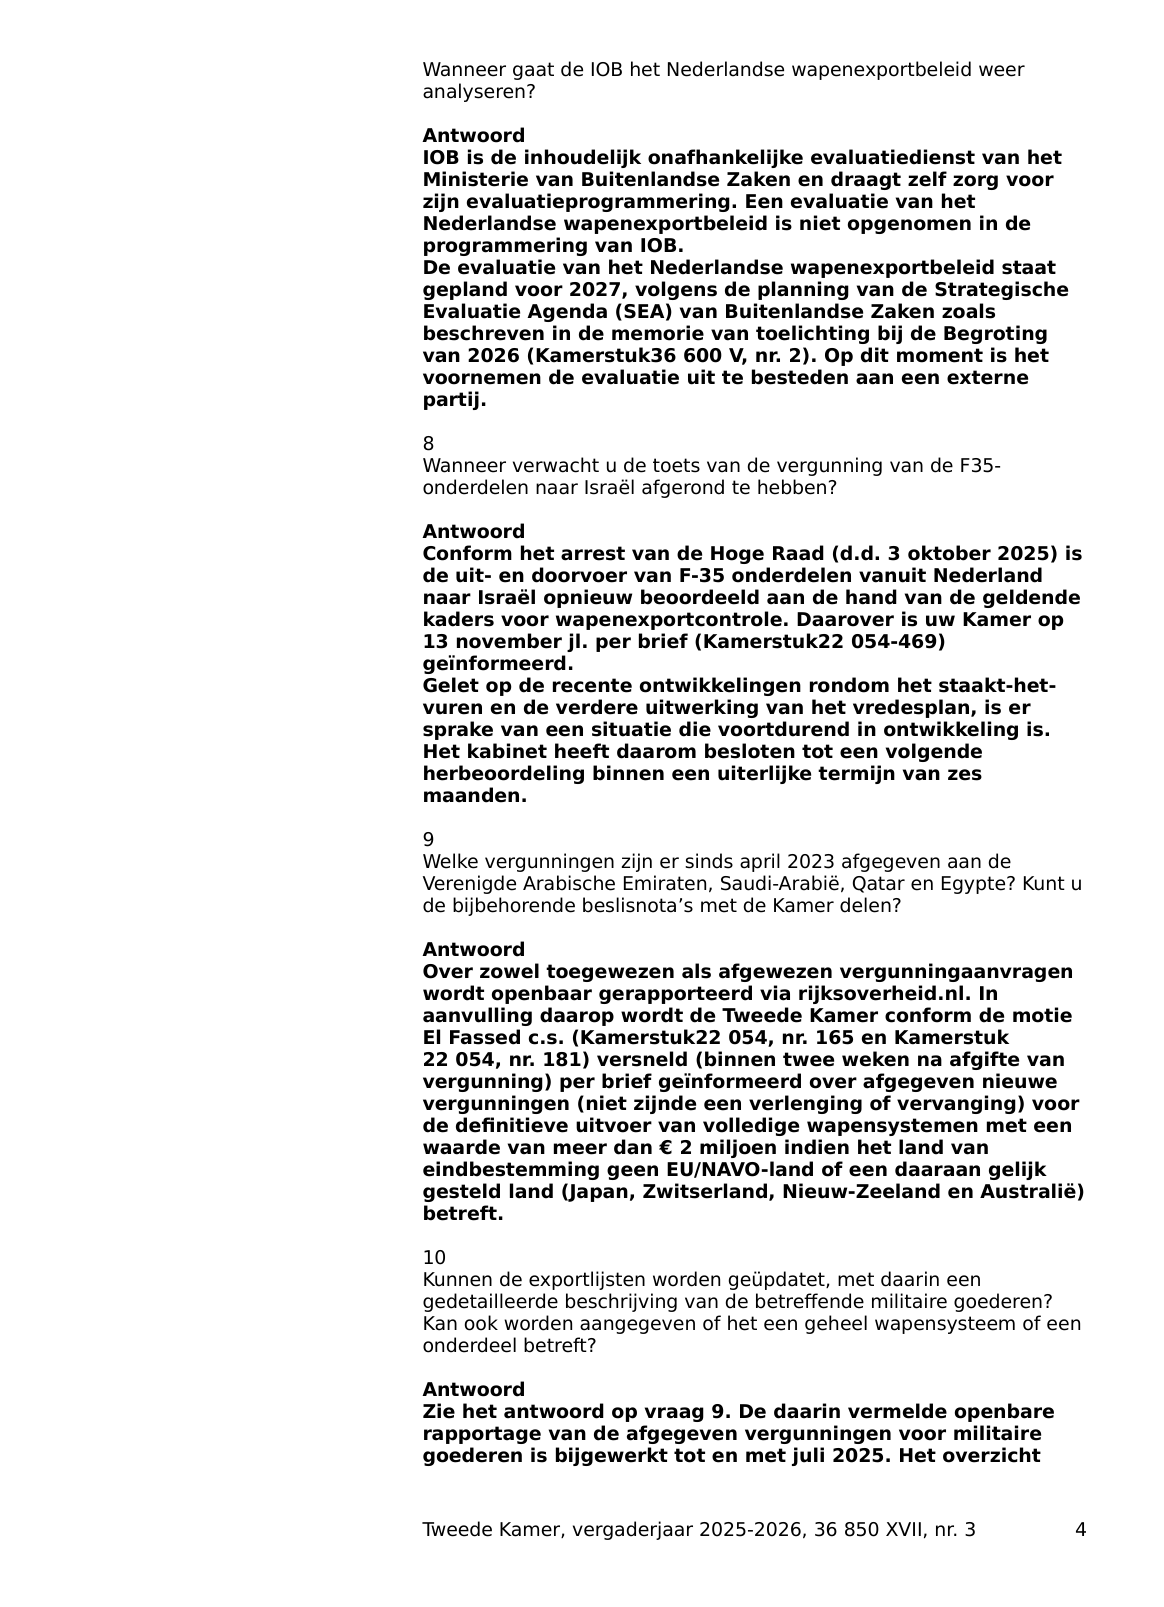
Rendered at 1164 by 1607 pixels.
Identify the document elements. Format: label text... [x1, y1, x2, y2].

text De evaluatie van het Nederlandse wapenexportbeleid staat gepland voor 2027, volgens de planning van de Strategische Evaluatie Agenda (SEA) van Buitenlandse Zaken zoals beschreven in de memorie van toelichting bij de Begroting van 2026 (Kamerstuk36 600 V, nr. 2). Op dit moment is het voornemen de evaluatie uit te besteden aan een externe partij. [422, 257, 1087, 411]
text Welke vergunningen zijn er sinds april 2023 afgegeven aan de Verenigde Arabische Emiraten, Saudi-Arabië, Qatar en Egypte? Kunt u de bijbehorende beslisnota’s met de Kamer delen? [422, 851, 1087, 917]
text IOB is de inhoudelijk onafhankelijke evaluatiedienst van het Ministerie van Buitenlandse Zaken en draagt zelf zorg voor zijn evaluatieprogrammering. Een evaluatie van het Nederlandse wapenexportbeleid is niet opgenomen in de programmering van IOB. [422, 147, 1087, 257]
text Wanneer gaat de IOB het Nederlandse wapenexportbeleid weer analyseren? [422, 59, 1087, 103]
text Antwoord [422, 1379, 1087, 1401]
text Antwoord [422, 939, 1087, 961]
text Kunnen de exportlijsten worden geüpdatet, met daarin een gedetailleerde beschrijving van de betreffende militaire goederen? Kan ook worden aangegeven of het een geheel wapensysteem of een onderdeel betreft? [422, 1269, 1087, 1357]
text 8 [422, 433, 1087, 455]
text 9 [422, 829, 1087, 851]
text Over zowel toegewezen als afgewezen vergunningaanvragen wordt openbaar gerapporteerd via rijksoverheid.nl. In aanvulling daarop wordt de Tweede Kamer conform de motie El Fassed c.s. (Kamerstuk22 054, nr. 165 en Kamerstuk 22 054, nr. 181) versneld (binnen twee weken na afgifte van vergunning) per brief geïnformeerd over afgegeven nieuwe vergunningen (niet zijnde een verlenging of vervanging) voor de definitieve uitvoer van volledige wapensystemen met een waarde van meer dan € 2 miljoen indien het land van eindbestemming geen EU/NAVO-land of een daaraan gelijk gesteld land (Japan, Zwitserland, Nieuw-Zeeland en Australië) betreft. [422, 961, 1087, 1225]
text Antwoord [422, 521, 1087, 543]
text 10 [422, 1247, 1087, 1269]
text Gelet op de recente ontwikkelingen rondom het staakt-het-vuren en de verdere uitwerking van het vredesplan, is er sprake van een situatie die voortdurend in ontwikkeling is. Het kabinet heeft daarom besloten tot een volgende herbeoordeling binnen een uiterlijke termijn van zes maanden. [422, 675, 1087, 807]
text Conform het arrest van de Hoge Raad (d.d. 3 oktober 2025) is de uit- en doorvoer van F-35 onderdelen vanuit Nederland naar Israël opnieuw beoordeeld aan de hand van de geldende kaders voor wapenexportcontrole. Daarover is uw Kamer op 13 november jl. per brief (Kamerstuk22 054-469) geïnformeerd. [422, 543, 1087, 675]
text Zie het antwoord op vraag 9. De daarin vermelde openbare rapportage van de afgegeven vergunningen voor militaire goederen is bijgewerkt tot en met juli 2025. Het overzicht [422, 1401, 1087, 1467]
text Wanneer verwacht u de toets van de vergunning van de F35-onderdelen naar Israël afgerond te hebben? [422, 455, 1087, 499]
text Antwoord [422, 125, 1087, 147]
